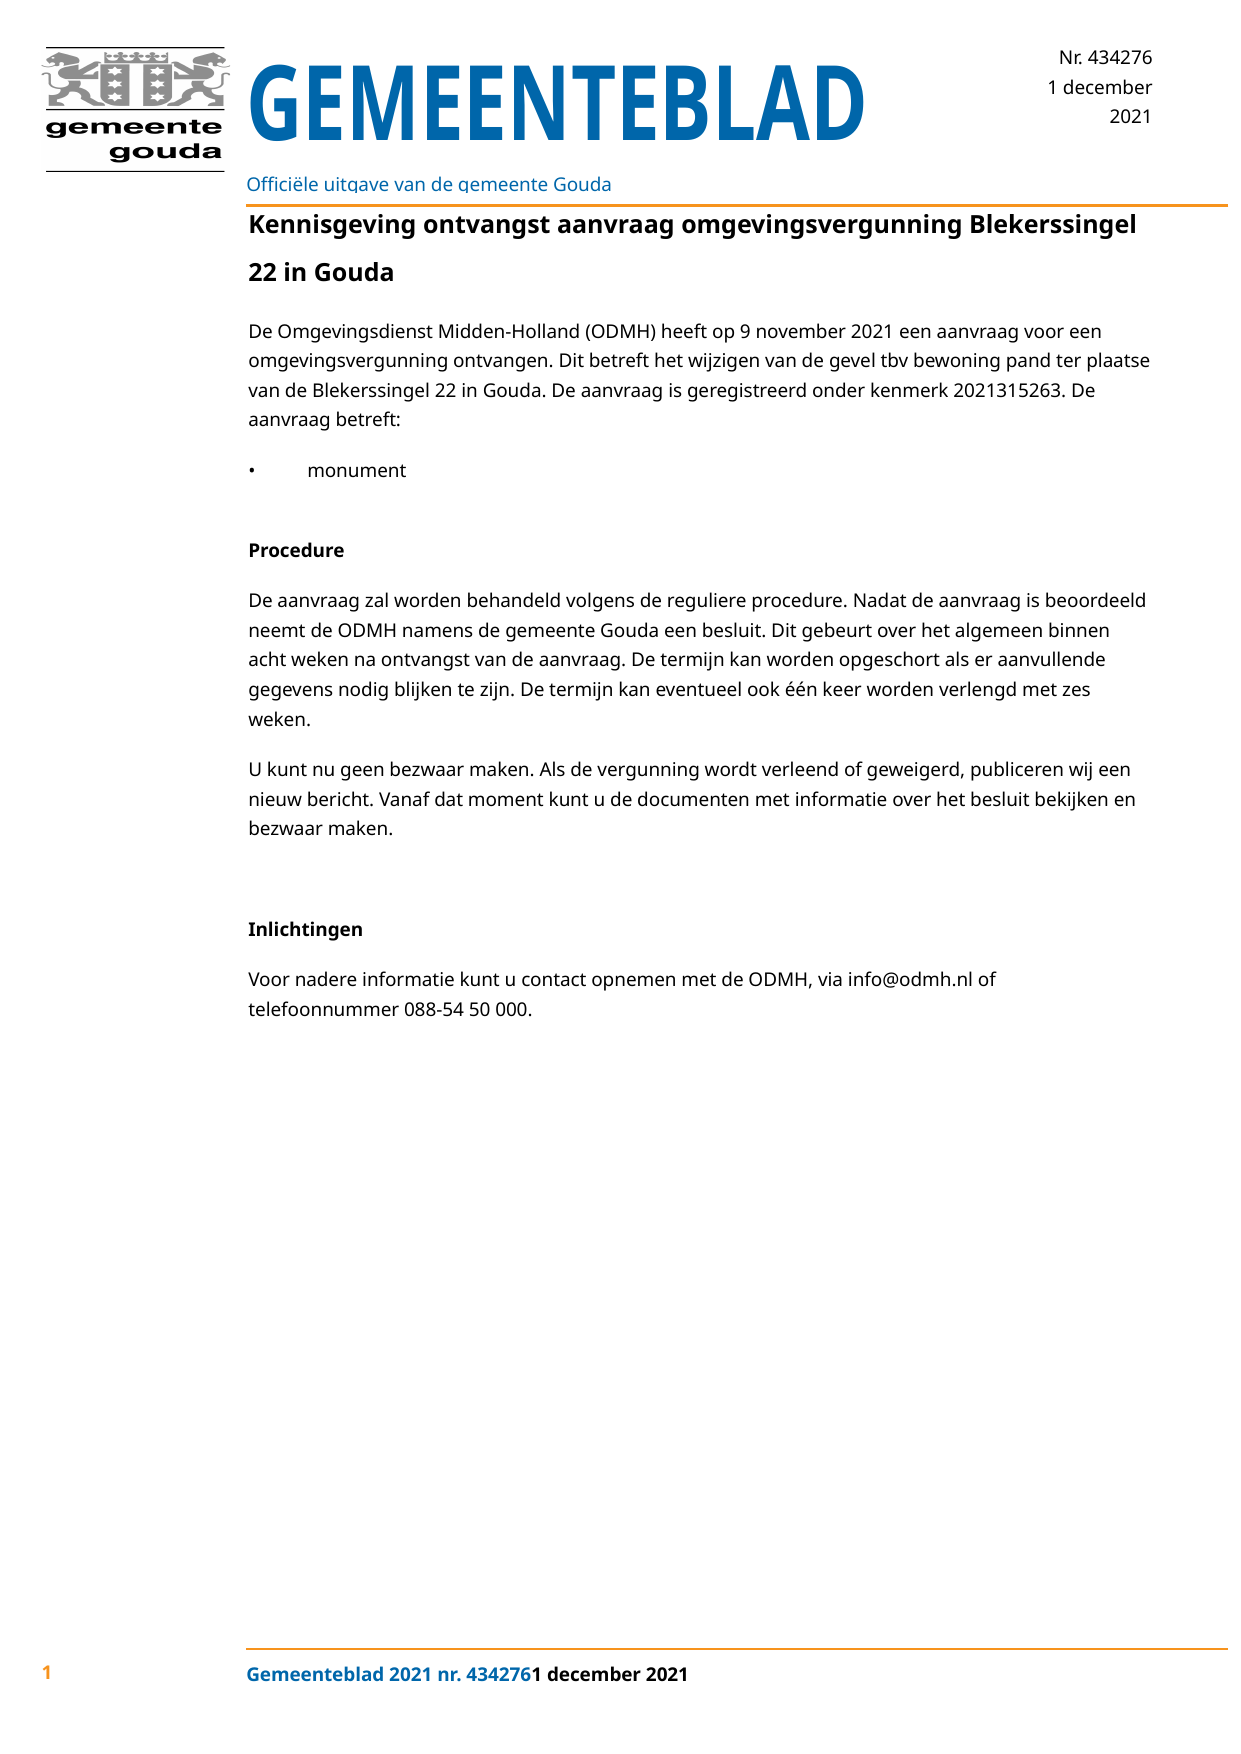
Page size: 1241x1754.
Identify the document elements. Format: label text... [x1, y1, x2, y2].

text Procedure [248, 537, 1152, 563]
picture [41, 47, 231, 172]
text Inlichtingen [248, 916, 1152, 942]
text De Omgevingsdienst Midden-Holland (ODMH) heeft op 9 november 2021 een aanvraag voor een omgevingsvergunning ontvangen. Dit betreft het wijzigen van de gevel tbv bewoning pand ter plaatse van de Blekerssingel 22 in Gouda. De aanvraag is geregistreerd onder kenmerk 2021315263. De aanvraag betreft: [248, 318, 1152, 432]
text De aanvraag zal worden behandeld volgens de reguliere procedure. Nadat de aanvraag is beoordeeld neemt de ODMH namens de gemeente Gouda een besluit. Dit gebeurt over het algemeen binnen acht weken na ontvangst van de aanvraag. De termijn kan worden opgeschort als er aanvullende gegevens nodig blijken te zijn. De termijn kan eventueel ook één keer worden verlengd met zes weken. [248, 587, 1152, 732]
text Kennisgeving ontvangst aanvraag omgevingsvergunning Blekerssingel 22 in Gouda [248, 207, 1152, 288]
text U kunt nu geen bezwaar maken. Als de vergunning wordt verleend of geweigerd, publiceren wij een nieuw bericht. Vanaf dat moment kunt u de documenten met informatie over het besluit bekijken en bezwaar maken. [248, 756, 1152, 841]
text Voor nadere informatie kunt u contact opnemen met de ODMH, via info@odmh.nl of telefoonnummer 088-54 50 000. [248, 967, 1152, 1022]
list monument [248, 457, 1152, 483]
